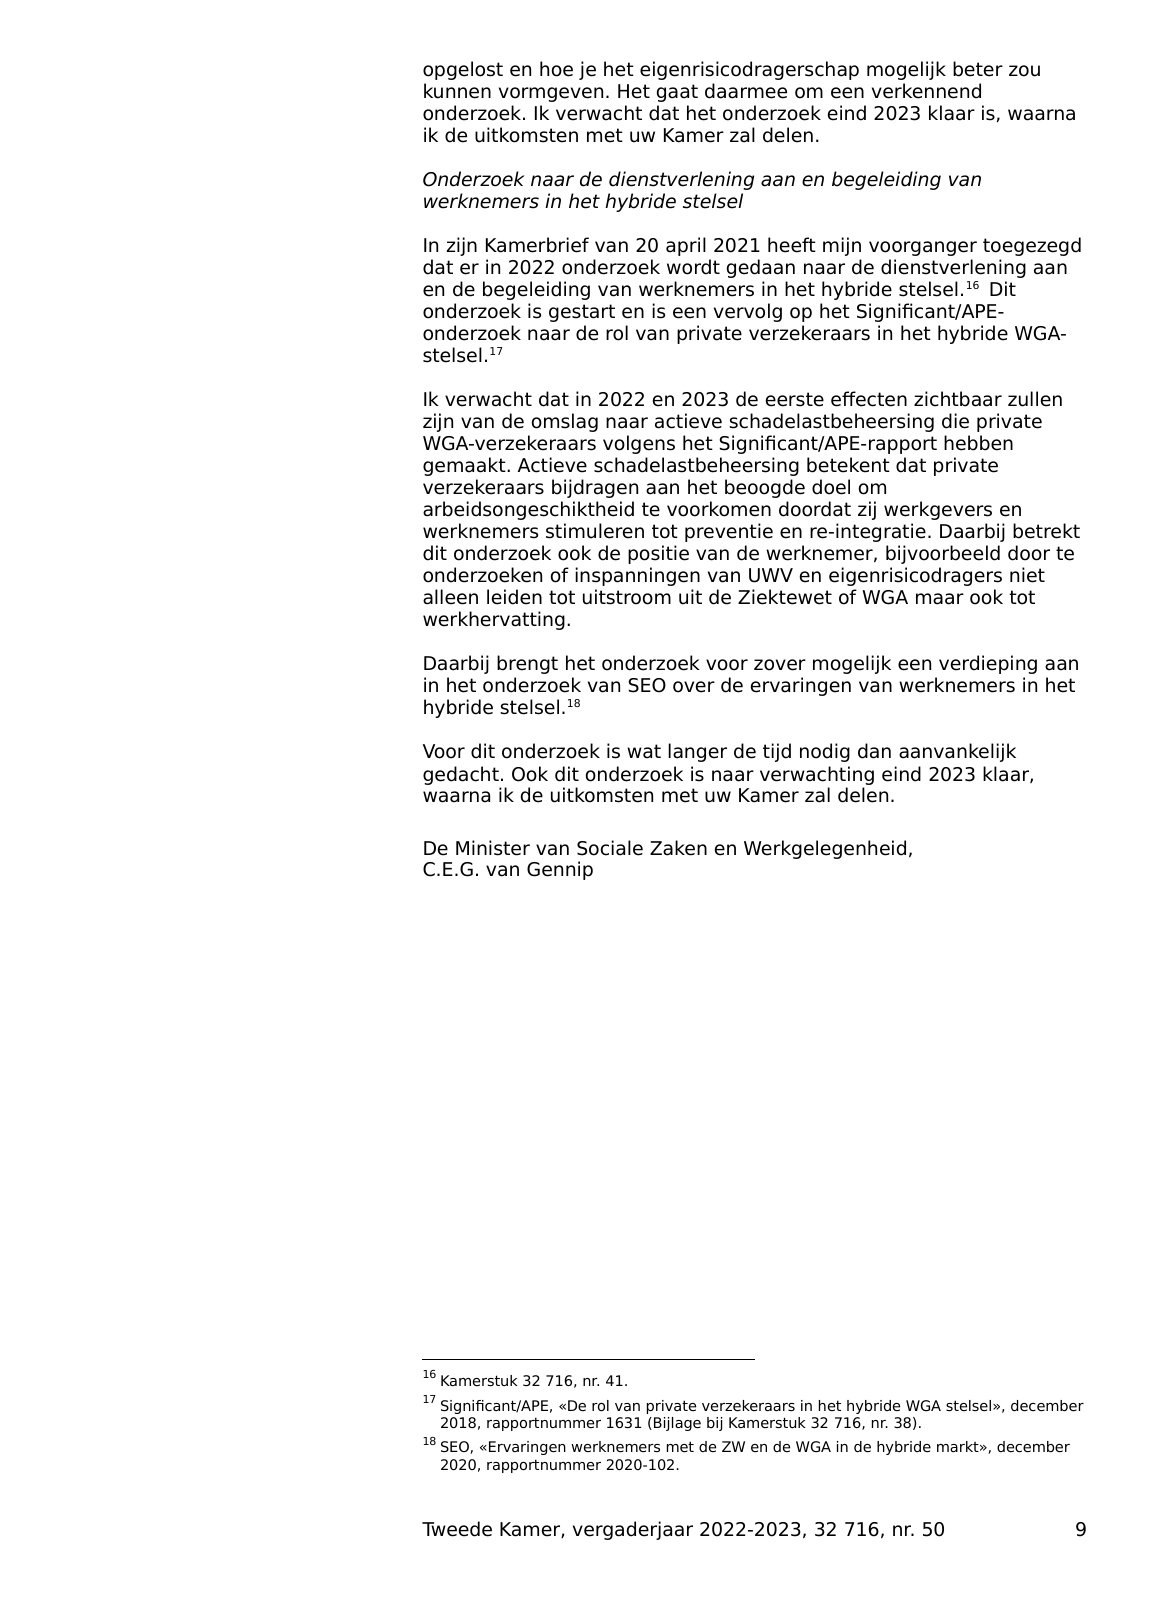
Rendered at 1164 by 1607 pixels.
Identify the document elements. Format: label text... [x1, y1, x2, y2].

subtitle Onderzoek naar de dienstverlening aan en begeleiding van werknemers in het hybride stelsel [422, 169, 1087, 213]
text opgelost en hoe je het eigenrisicodragerschap mogelijk beter zou kunnen vormgeven. Het gaat daarmee om een verkennend onderzoek. Ik verwacht dat het onderzoek eind 2023 klaar is, waarna ik de uitkomsten met uw Kamer zal delen. [422, 59, 1087, 147]
text Significant/APE, «De rol van private verzekeraars in het hybride WGA stelsel», december 2018, rapportnummer 1631 (Bijlage bij Kamerstuk 32 716, nr. 38). [422, 1393, 1087, 1432]
text Ik verwacht dat in 2022 en 2023 de eerste effecten zichtbaar zullen zijn van de omslag naar actieve schadelastbeheersing die private WGA-verzekeraars volgens het Significant/APE-rapport hebben gemaakt. Actieve schadelastbeheersing betekent dat private verzekeraars bijdragen aan het beoogde doel om arbeidsongeschiktheid te voorkomen doordat zij werkgevers en werknemers stimuleren tot preventie en re-integratie. Daarbij betrekt dit onderzoek ook de positie van de werknemer, bijvoorbeeld door te onderzoeken of inspanningen van UWV en eigenrisicodragers niet alleen leiden tot uitstroom uit de Ziektewet of WGA maar ook tot werkhervatting. [422, 389, 1087, 631]
text De Minister van Sociale Zaken en Werkgelegenheid, C.E.G. van Gennip [422, 837, 1087, 881]
text Daarbij brengt het onderzoek voor zover mogelijk een verdieping aan in het onderzoek van SEO over de ervaringen van werknemers in het hybride stelsel. [422, 653, 1087, 719]
text In zijn Kamerbrief van 20 april 2021 heeft mijn voorganger toegezegd dat er in 2022 onderzoek wordt gedaan naar de dienstverlening aan en de begeleiding van werknemers in het hybride stelsel. Dit onderzoek is gestart en is een vervolg op het Significant/APE-onderzoek naar de rol van private verzekeraars in het hybride WGA-stelsel. [422, 235, 1087, 367]
text Voor dit onderzoek is wat langer de tijd nodig dan aanvankelijk gedacht. Ook dit onderzoek is naar verwachting eind 2023 klaar, waarna ik de uitkomsten met uw Kamer zal delen. [422, 741, 1087, 807]
text Kamerstuk 32 716, nr. 41. [422, 1368, 1087, 1391]
text SEO, «Ervaringen werknemers met de ZW en de WGA in de hybride markt», december 2020, rapportnummer 2020-102. [422, 1435, 1087, 1474]
